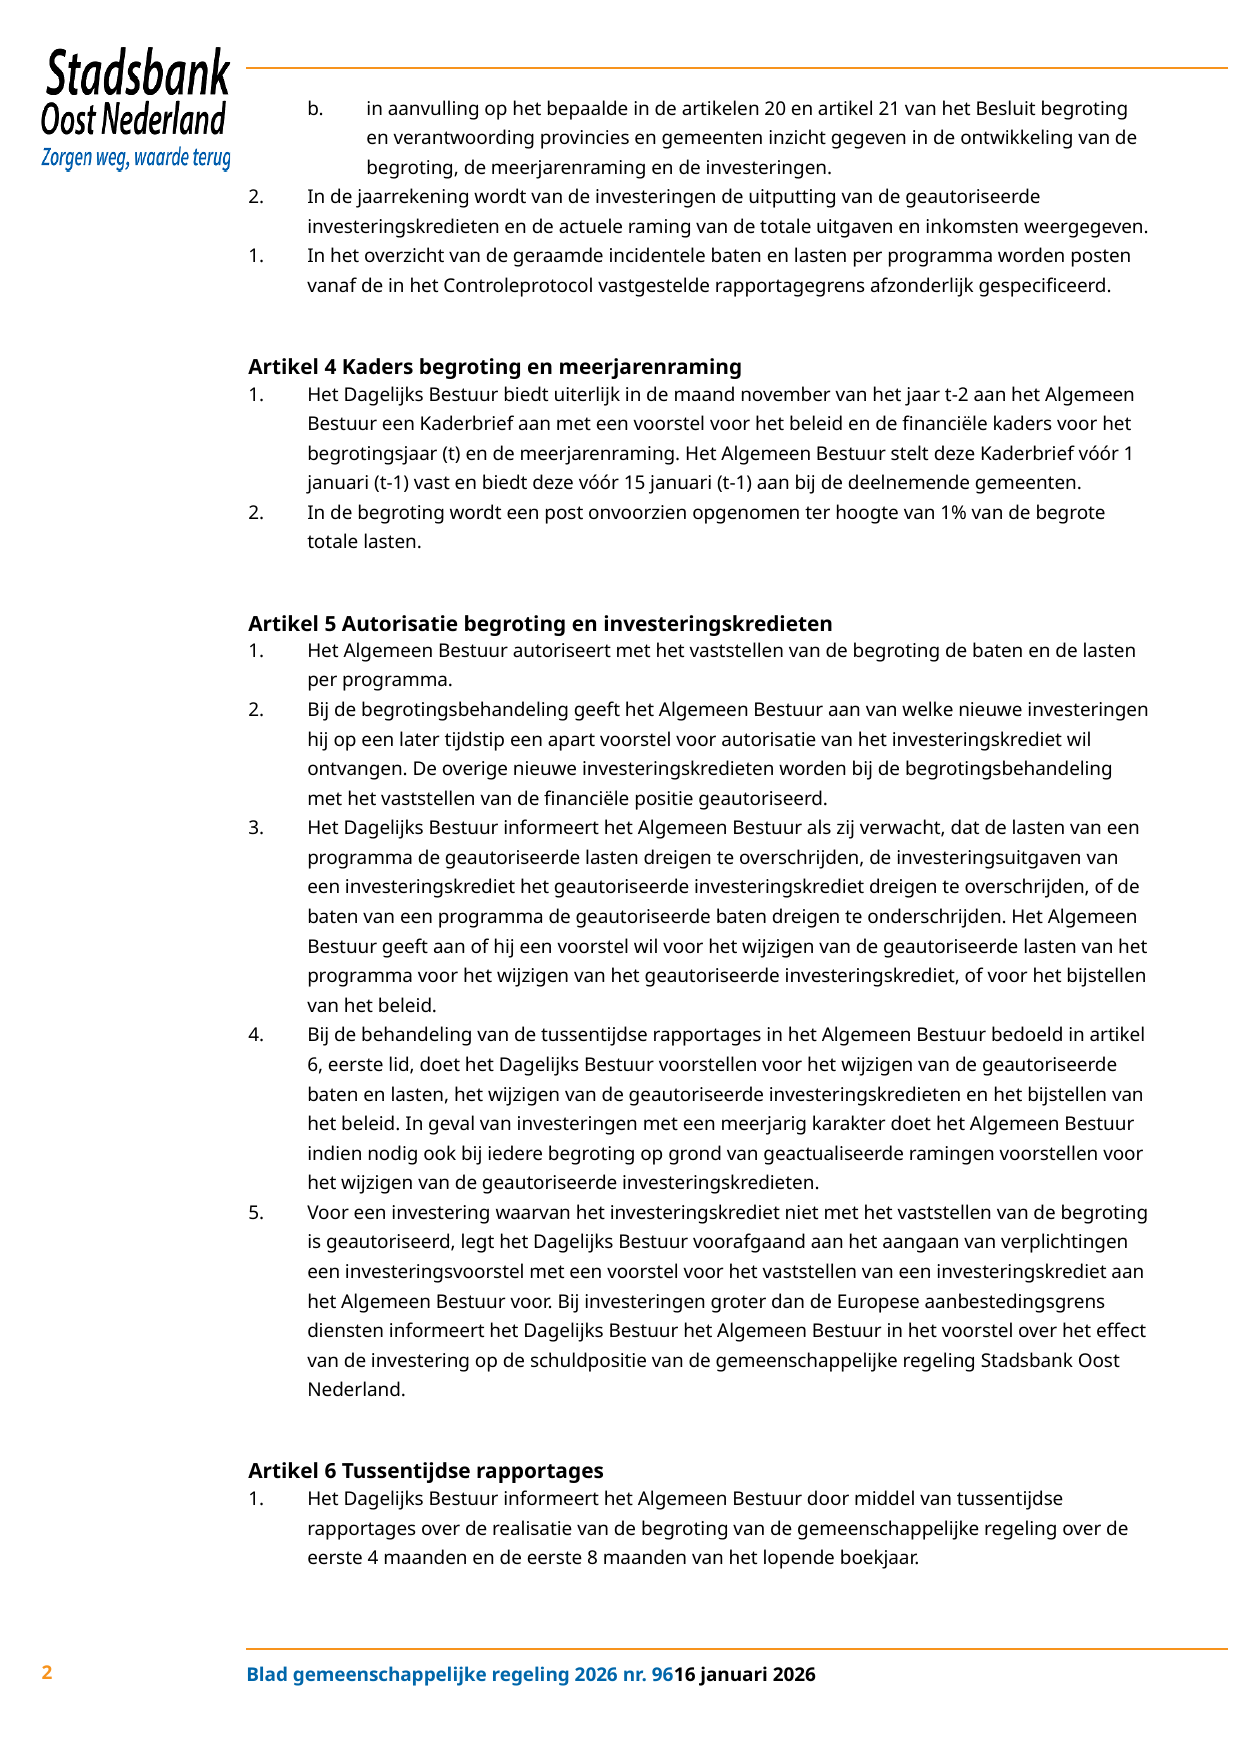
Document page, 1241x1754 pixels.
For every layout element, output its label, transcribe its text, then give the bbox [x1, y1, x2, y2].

list Het Dagelijks Bestuur informeert het Algemeen Bestuur als zij verwacht, dat de lasten van een programma de geautoriseerde lasten dreigen te overschrijden, de investeringsuitgaven van een investeringskrediet het geautoriseerde investeringskrediet dreigen te overschrijden, of de baten van een programma de geautoriseerde baten dreigen te onderschrijden. Het Algemeen Bestuur geeft aan of hij een voorstel wil voor het wijzigen van de geautoriseerde lasten van het programma voor het wijzigen van het geautoriseerde investeringskrediet, of voor het bijstellen van het beleid. [248, 814, 1152, 1018]
list Bij de behandeling van de tussentijdse rapportages in het Algemeen Bestuur bedoeld in artikel 6, eerste lid, doet het Dagelijks Bestuur voorstellen voor het wijzigen van de geautoriseerde baten en lasten, het wijzigen van de geautoriseerde investeringskredieten en het bijstellen van het beleid. In geval van investeringen met een meerjarig karakter doet het Algemeen Bestuur indien nodig ook bij iedere begroting op grond van geactualiseerde ramingen voorstellen voor het wijzigen van de geautoriseerde investeringskredieten. [248, 1022, 1152, 1195]
list In de begroting wordt een post onvoorzien opgenomen ter hoogte van 1% van de begrote totale lasten. [248, 499, 1152, 554]
list Het Algemeen Bestuur autoriseert met het vaststellen van de begroting de baten en de lasten per programma. [248, 637, 1152, 692]
list Voor een investering waarvan het investeringskrediet niet met het vaststellen van de begroting is geautoriseerd, legt het Dagelijks Bestuur voorafgaand aan het aangaan van verplichtingen een investeringsvoorstel met een voorstel voor het vaststellen van een investeringskrediet aan het Algemeen Bestuur voor. Bij investeringen groter dan de Europese aanbestedingsgrens diensten informeert het Dagelijks Bestuur het Algemeen Bestuur in het voorstel over het effect van de investering op de schuldpositie van de gemeenschappelijke regeling Stadsbank Oost Nederland. [248, 1199, 1152, 1402]
text Artikel 6 Tussentijdse rapportages [248, 1457, 1152, 1485]
text Artikel 4 Kaders begroting en meerjarenraming [248, 352, 1152, 381]
text Artikel 5 Autorisatie begroting en investeringskredieten [248, 609, 1152, 637]
list Het Dagelijks Bestuur biedt uiterlijk in de maand november van het jaar t-2 aan het Algemeen Bestuur een Kaderbrief aan met een voorstel voor het beleid en de financiële kaders voor het begrotingsjaar (t) en de meerjarenraming. Het Algemeen Bestuur stelt deze Kaderbrief vóór 1 januari (t-1) vast en biedt deze vóór 15 januari (t-1) aan bij de deelnemende gemeenten. [248, 381, 1152, 495]
list In het overzicht van de geraamde incidentele baten en lasten per programma worden posten vanaf de in het Controleprotocol vastgestelde rapportagegrens afzonderlijk gespecificeerd. [248, 243, 1152, 298]
list In de jaarrekening wordt van de investeringen de uitputting van de geautoriseerde investeringskredieten en de actuele raming van de totale uitgaven en inkomsten weergegeven. [248, 183, 1152, 239]
list Het Dagelijks Bestuur informeert het Algemeen Bestuur door middel van tussentijdse rapportages over de realisatie van de begroting van de gemeenschappelijke regeling over de eerste 4 maanden en de eerste 8 maanden van het lopende boekjaar. [248, 1485, 1152, 1570]
list in aanvulling op het bepaalde in de artikelen 20 en artikel 21 van het Besluit begroting en verantwoording provincies en gemeenten inzicht gegeven in de ontwikkeling van de begroting, de meerjarenraming en de investeringen. [307, 95, 1152, 180]
list Bij de begrotingsbehandeling geeft het Algemeen Bestuur aan van welke nieuwe investeringen hij op een later tijdstip een apart voorstel voor autorisatie van het investeringskrediet wil ontvangen. De overige nieuwe investeringskredieten worden bij de begrotingsbehandeling met het vaststellen van de financiële positie geautoriseerd. [248, 696, 1152, 811]
picture [41, 47, 231, 172]
